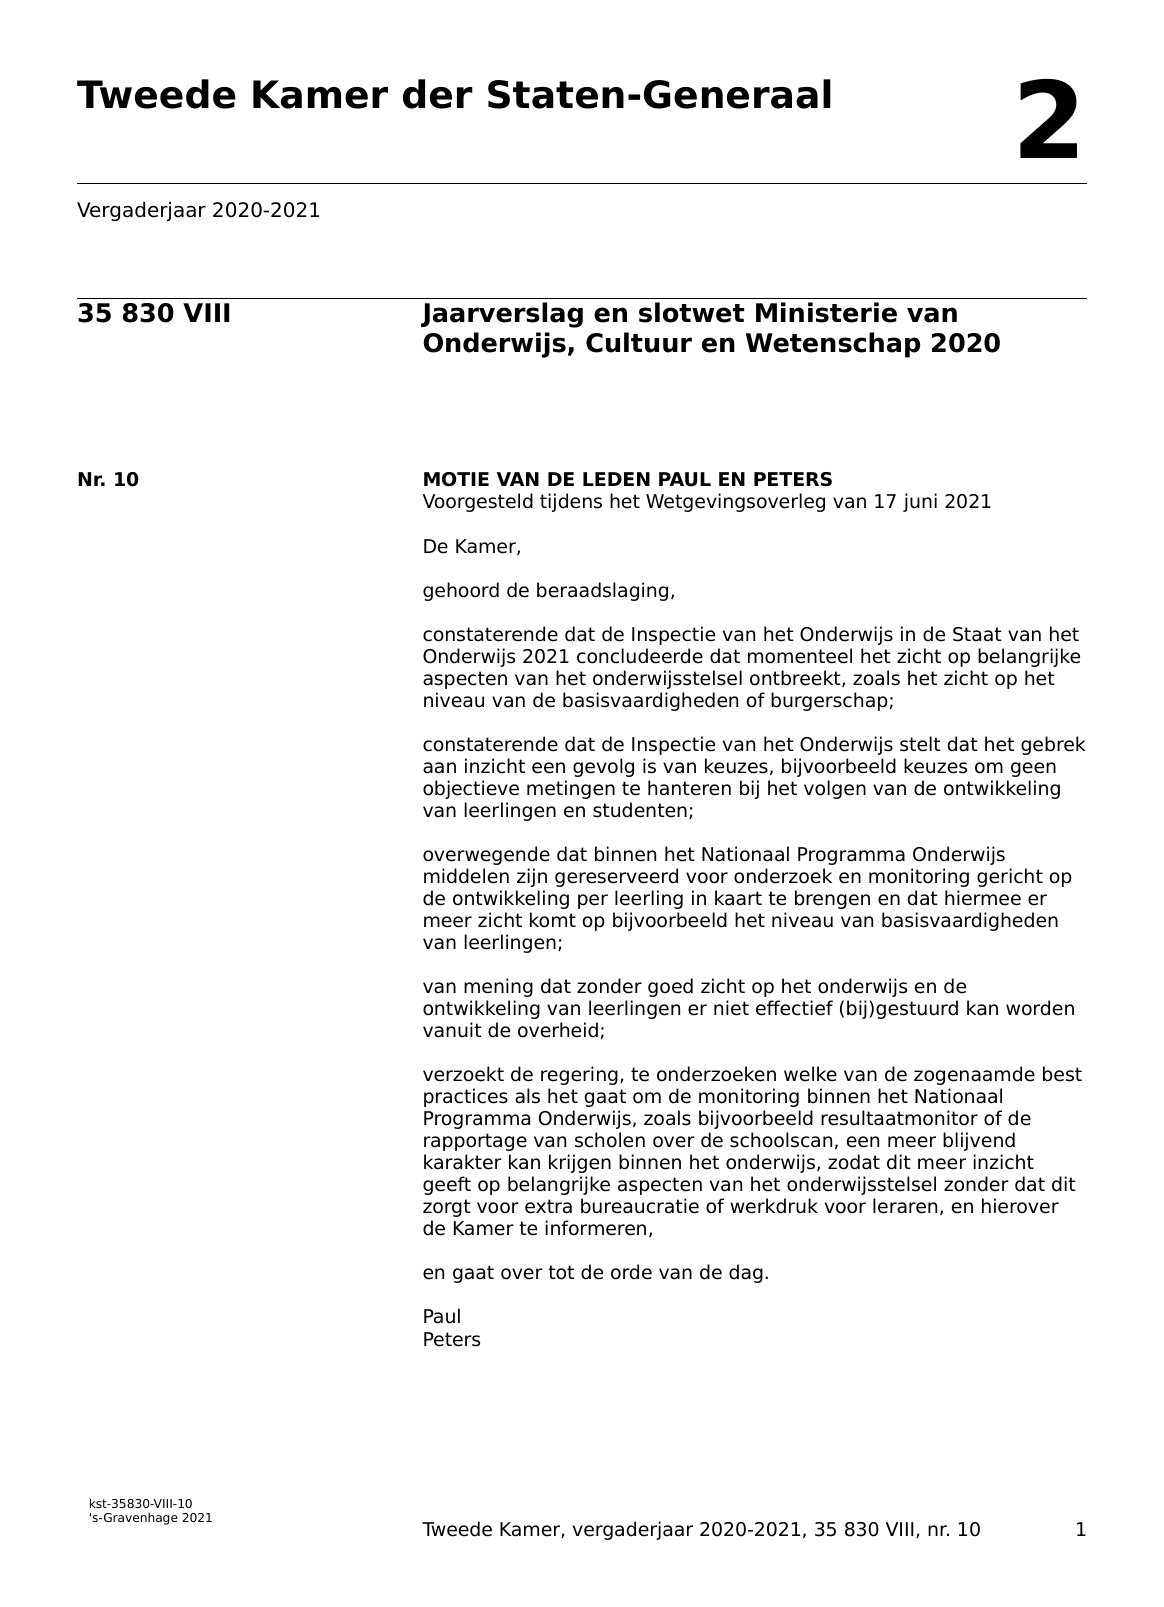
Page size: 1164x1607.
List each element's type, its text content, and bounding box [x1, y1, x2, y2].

text overwegende dat binnen het Nationaal Programma Onderwijs middelen zijn gereserveerd voor onderzoek en monitoring gericht op de ontwikkeling per leerling in kaart te brengen en dat hiermee er meer zicht komt op bijvoorbeeld het niveau van basisvaardigheden van leerlingen; [422, 844, 1087, 954]
text kst-35830-VIII-10 [88, 1497, 323, 1511]
text en gaat over tot de orde van de dag. [422, 1262, 1087, 1284]
subtitle Nr. 10 MOTIE VAN DE LEDEN PAUL EN PETERS [77, 469, 1087, 491]
text gehoord de beraadslaging, [422, 580, 1087, 602]
text 's-Gravenhage 2021 [88, 1511, 323, 1525]
text De Kamer, [422, 536, 1087, 557]
text Peters [422, 1328, 1087, 1350]
text Paul [422, 1306, 1087, 1328]
table_header 2 [886, 59, 1087, 183]
text constaterende dat de Inspectie van het Onderwijs stelt dat het gebrek aan inzicht een gevolg is van keuzes, bijvoorbeeld keuzes om geen objectieve metingen te hanteren bij het volgen van de ontwikkeling van leerlingen en studenten; [422, 734, 1087, 822]
text Voorgesteld tijdens het Wetgevingsoverleg van 17 juni 2021 [422, 491, 1087, 513]
table_header Tweede Kamer der Staten-Generaal [77, 59, 886, 183]
text constaterende dat de Inspectie van het Onderwijs in de Staat van het Onderwijs 2021 concludeerde dat momenteel het zicht op belangrijke aspecten van het onderwijsstelsel ontbreekt, zoals het zicht op het niveau van de basisvaardigheden of burgerschap; [422, 624, 1087, 712]
subtitle 35 830 VIII Jaarverslag en slotwet Ministerie van Onderwijs, Cultuur en Wetenschap 2020 [77, 299, 1087, 358]
text verzoekt de regering, te onderzoeken welke van de zogenaamde best practices als het gaat om de monitoring binnen het Nationaal Programma Onderwijs, zoals bijvoorbeeld resultaatmonitor of de rapportage van scholen over de schoolscan, een meer blijvend karakter kan krijgen binnen het onderwijs, zodat dit meer inzicht geeft op belangrijke aspecten van het onderwijsstelsel zonder dat dit zorgt voor extra bureaucratie of werkdruk voor leraren, en hierover de Kamer te informeren, [422, 1064, 1087, 1240]
text van mening dat zonder goed zicht op het onderwijs en de ontwikkeling van leerlingen er niet effectief (bij)gestuurd kan worden vanuit de overheid; [422, 976, 1087, 1042]
table_cell Vergaderjaar 2020-2021 [77, 184, 1087, 298]
